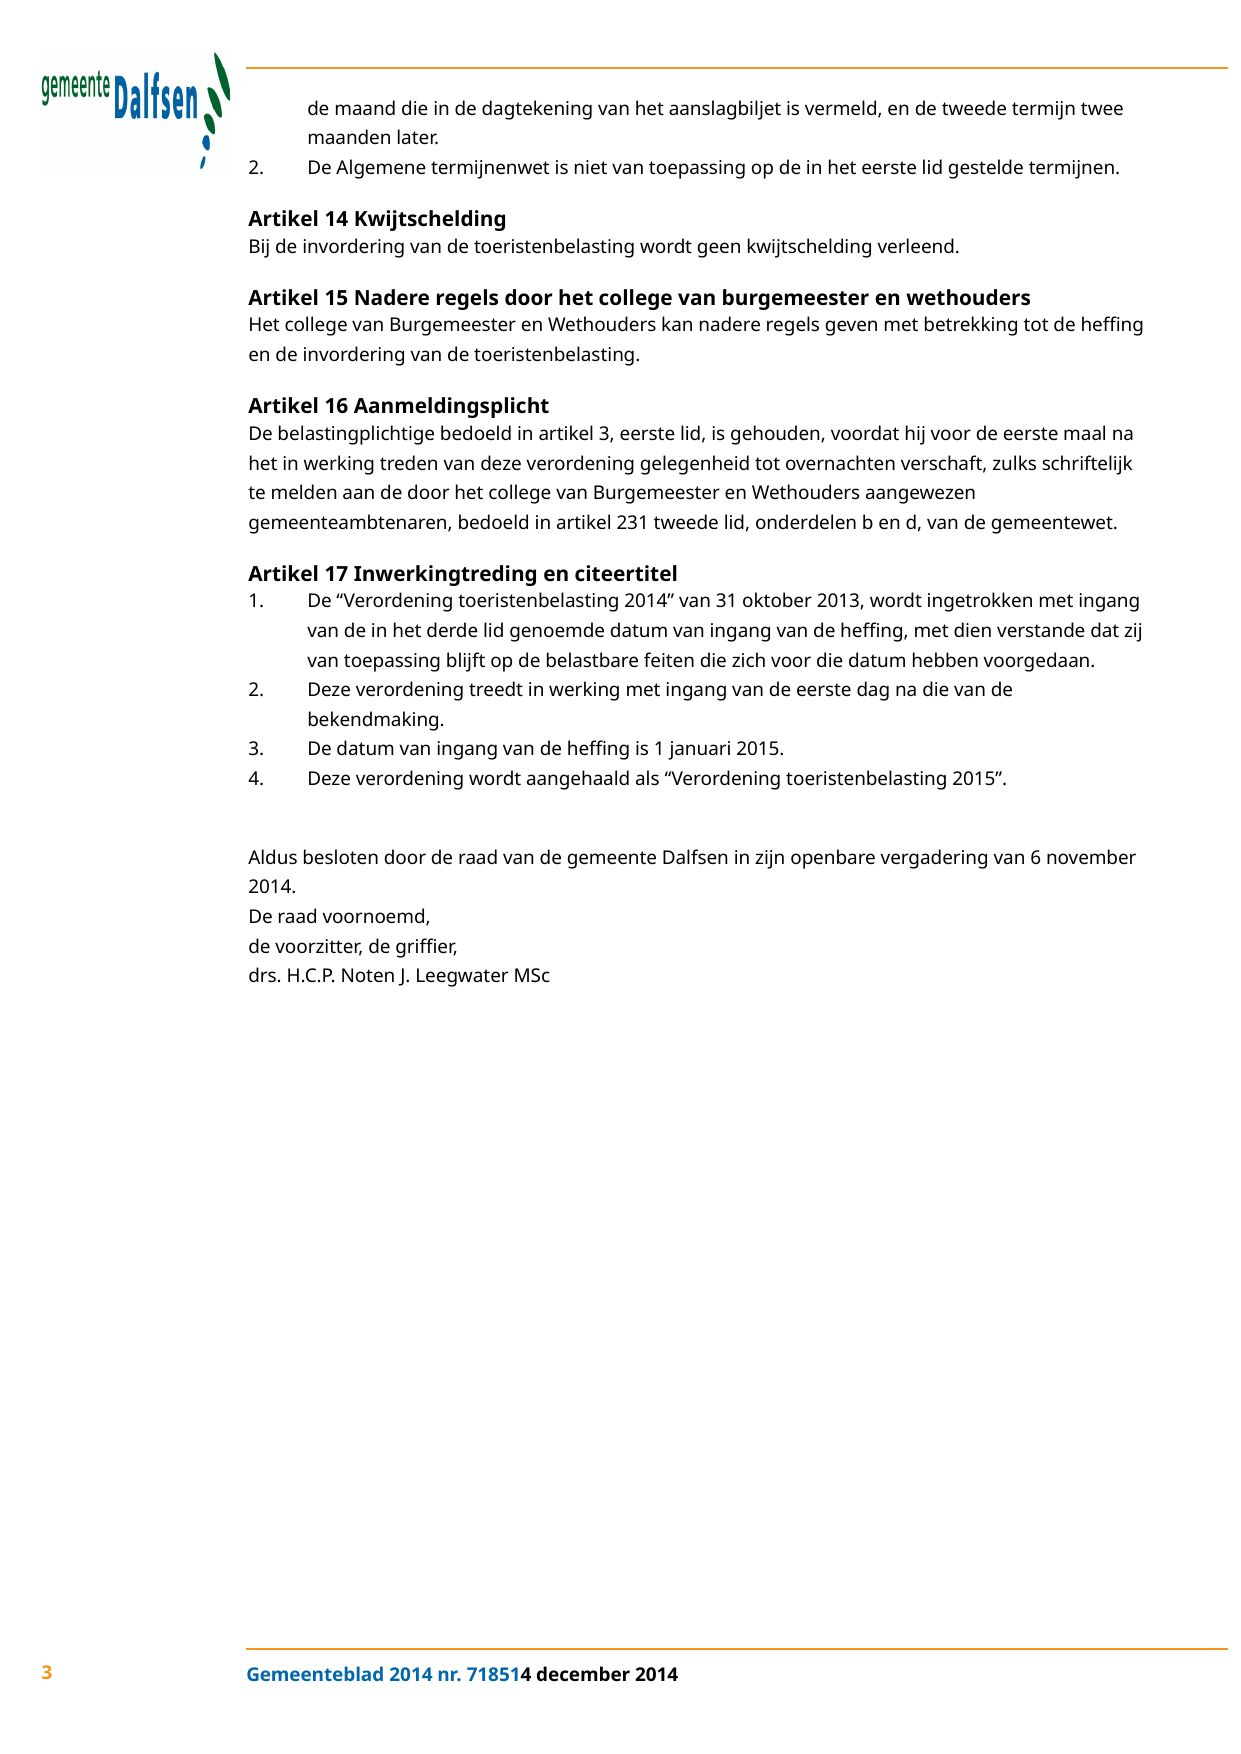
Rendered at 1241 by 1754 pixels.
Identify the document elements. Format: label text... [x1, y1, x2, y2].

text Artikel 17 Inwerkingtreding en citeertitel [248, 559, 1152, 588]
picture [41, 47, 231, 172]
list De “Verordening toeristenbelasting 2014” van 31 oktober 2013, wordt ingetrokken met ingang van de in het derde lid genoemde datum van ingang van de heffing, met dien verstande dat zij van toepassing blijft op de belastbare feiten die zich voor die datum hebben voorgedaan. [248, 588, 1152, 673]
text Artikel 14 Kwijtschelding [248, 204, 1152, 233]
text de voorzitter, de griffier, [248, 933, 1152, 958]
text De belastingplichtige bedoeld in artikel 3, eerste lid, is gehouden, voordat hij voor de eerste maal na het in werking treden van deze verordening gelegenheid tot overnachten verschaft, zulks schriftelijk te melden aan de door het college van Burgemeester en Wethouders aangewezen gemeenteambtenaren, bedoeld in artikel 231 tweede lid, onderdelen b en d, van de gemeentewet. [248, 420, 1152, 534]
list Deze verordening wordt aangehaald als “Verordening toeristenbelasting 2015”. [248, 765, 1152, 791]
text Het college van Burgemeester en Wethouders kan nadere regels geven met betrekking tot de heffing en de invordering van de toeristenbelasting. [248, 312, 1152, 367]
text Bij de invordering van de toeristenbelasting wordt geen kwijtschelding verleend. [248, 233, 1152, 258]
list De datum van ingang van de heffing is 1 januari 2015. [248, 736, 1152, 761]
list de maand die in de dagtekening van het aanslagbiljet is vermeld, en de tweede termijn twee maanden later. [248, 95, 1152, 150]
text drs. H.C.P. Noten J. Leegwater MSc [248, 962, 1152, 988]
text Artikel 16 Aanmeldingsplicht [248, 392, 1152, 420]
text Artikel 15 Nadere regels door het college van burgemeester en wethouders [248, 283, 1152, 312]
list De Algemene termijnenwet is niet van toepassing op de in het eerste lid gestelde termijnen. [248, 154, 1152, 180]
text Aldus besloten door de raad van de gemeente Dalfsen in zijn openbare vergadering van 6 november 2014. [248, 844, 1152, 899]
text De raad voornoemd, [248, 903, 1152, 929]
list Deze verordening treedt in werking met ingang van de eerste dag na die van de bekendmaking. [248, 676, 1152, 732]
